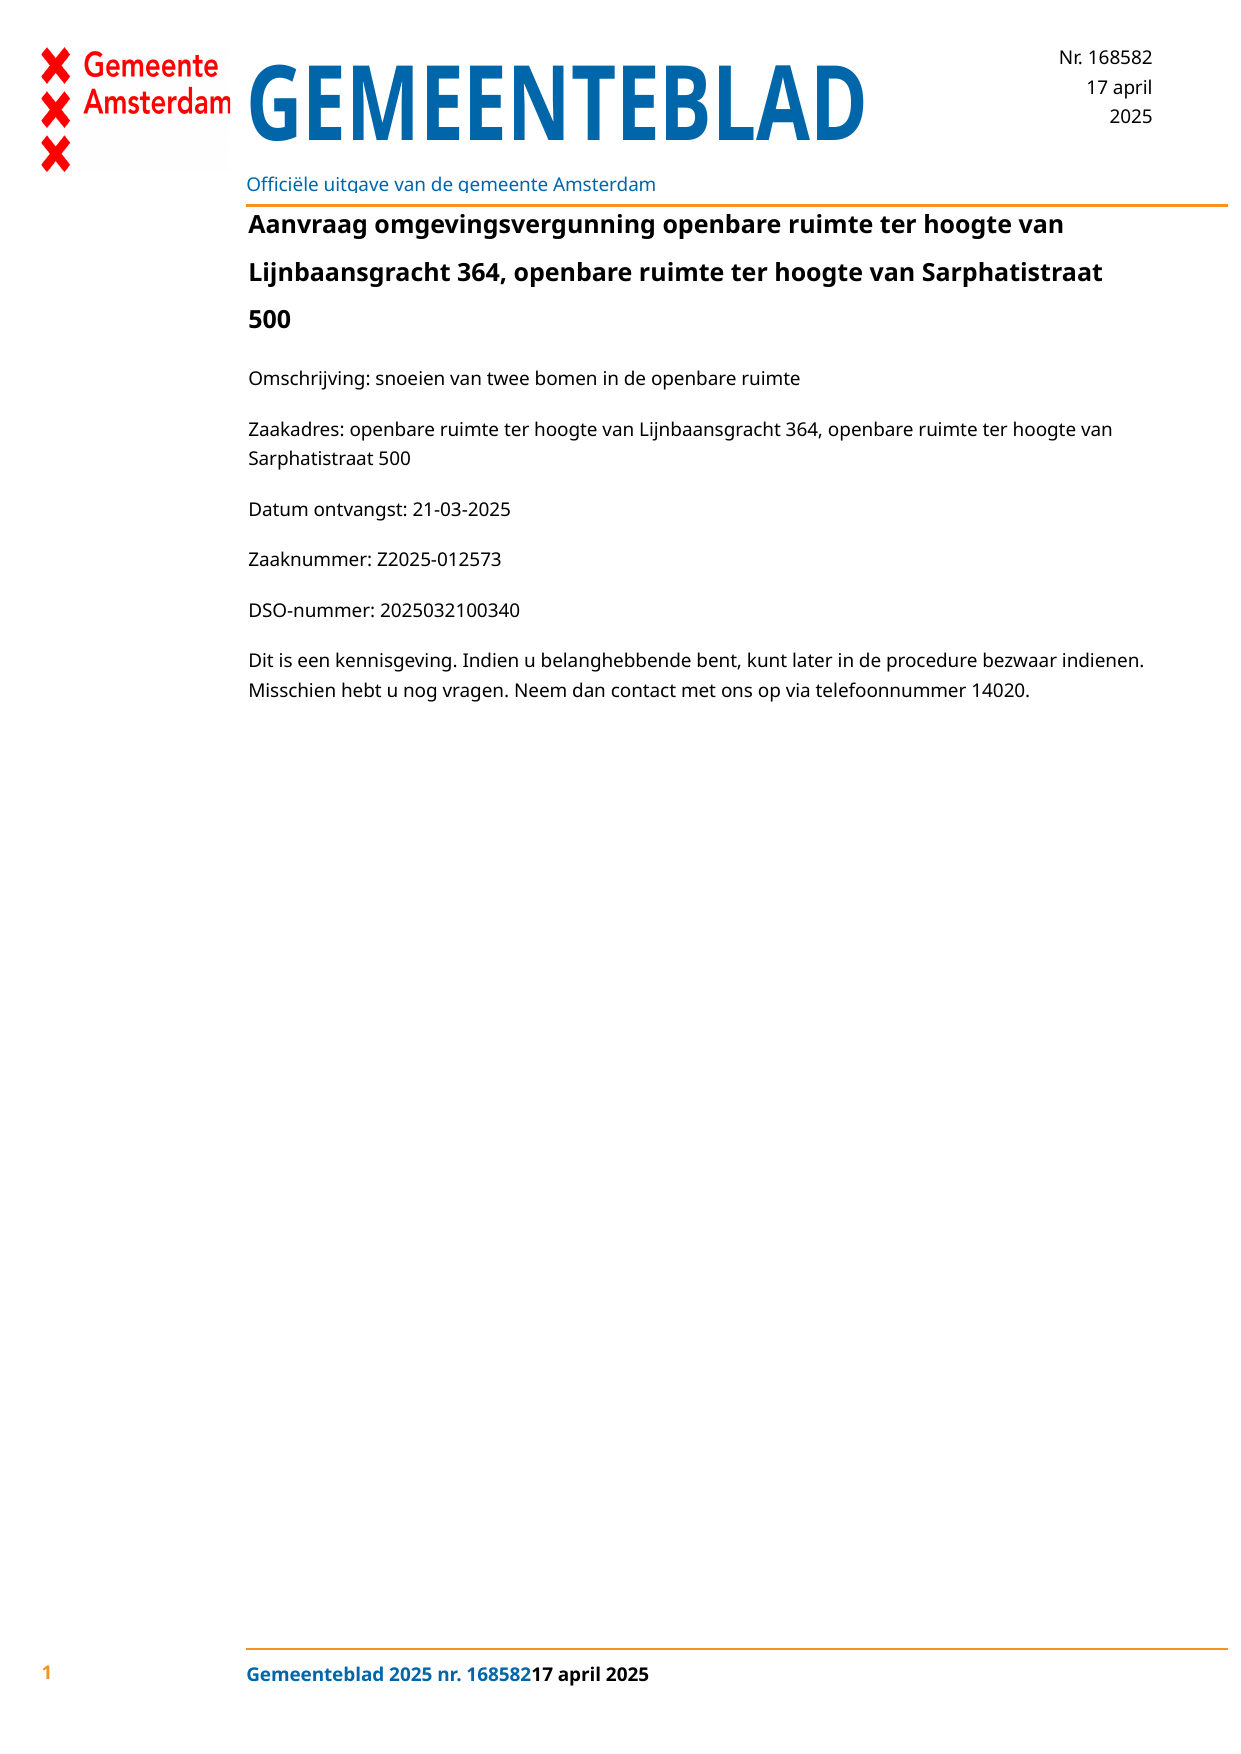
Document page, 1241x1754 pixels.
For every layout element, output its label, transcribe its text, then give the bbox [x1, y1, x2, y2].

text Dit is een kennisgeving. Indien u belanghebbende bent, kunt later in de procedure bezwaar indienen. Misschien hebt u nog vragen. Neem dan contact met ons op via telefoonnummer 14020. [248, 647, 1152, 702]
text Omschrijving: snoeien van twee bomen in de openbare ruimte [248, 366, 1152, 391]
text Aanvraag omgevingsvergunning openbare ruimte ter hoogte van Lijnbaansgracht 364, openbare ruimte ter hoogte van Sarphatistraat 500 [248, 207, 1152, 336]
text DSO-nummer: 2025032100340 [248, 597, 1152, 622]
text Datum ontvangst: 21-03-2025 [248, 496, 1152, 522]
picture [41, 47, 231, 172]
text Zaakadres: openbare ruimte ter hoogte van Lijnbaansgracht 364, openbare ruimte ter hoogte van Sarphatistraat 500 [248, 416, 1152, 471]
text Zaaknummer: Z2025-012573 [248, 546, 1152, 572]
